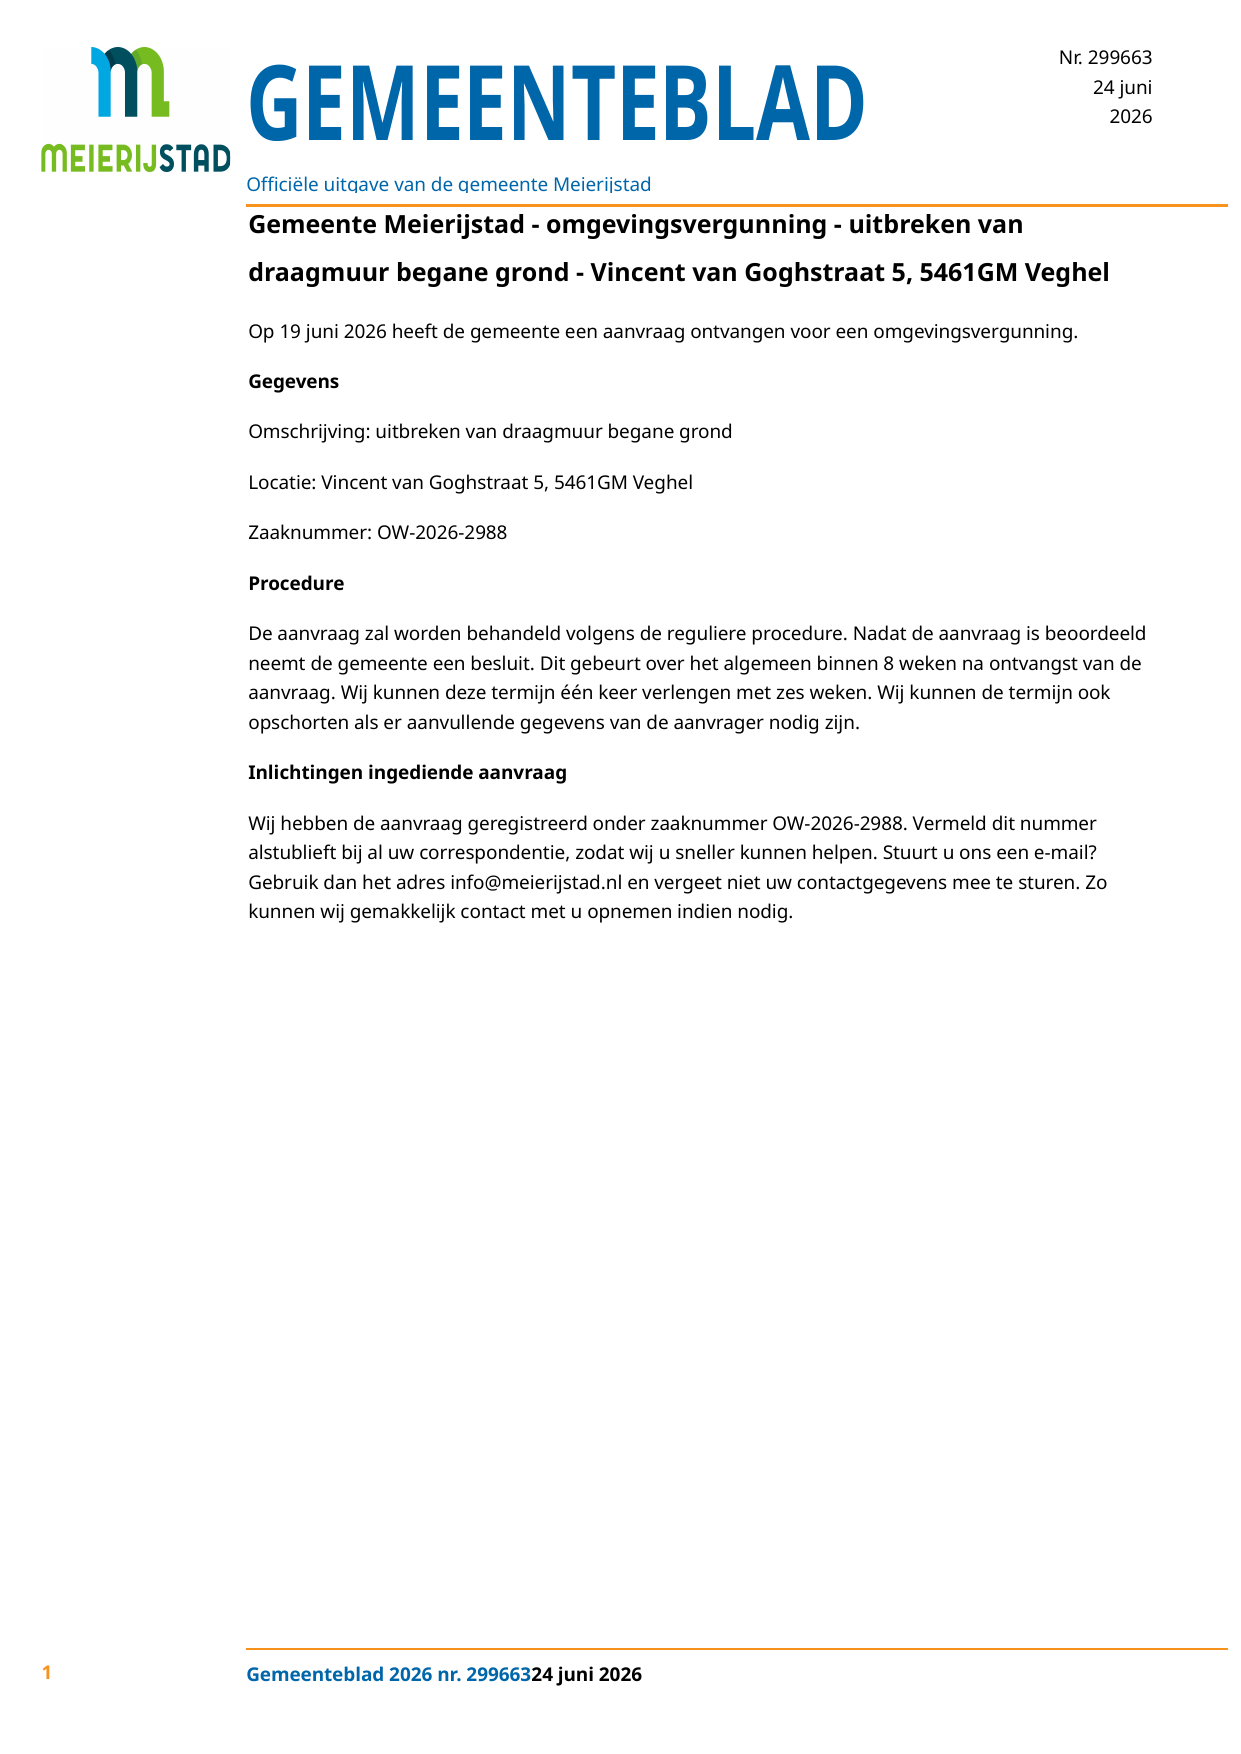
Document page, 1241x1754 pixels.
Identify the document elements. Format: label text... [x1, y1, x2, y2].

text Wij hebben de aanvraag geregistreerd onder zaaknummer OW-2026-2988. Vermeld dit nummer alstublieft bij al uw correspondentie, zodat wij u sneller kunnen helpen. Stuurt u ons een e-mail? Gebruik dan het adres info@meierijstad.nl en vergeet niet uw contactgegevens mee te sturen. Zo kunnen wij gemakkelijk contact met u opnemen indien nodig. [248, 810, 1152, 924]
text Omschrijving: uitbreken van draagmuur begane grond [248, 419, 1152, 444]
text Op 19 juni 2026 heeft de gemeente een aanvraag ontvangen voor een omgevingsvergunning. [248, 318, 1152, 344]
text Procedure [248, 570, 1152, 596]
picture [41, 47, 231, 172]
text Zaaknummer: OW-2026-2988 [248, 519, 1152, 545]
text De aanvraag zal worden behandeld volgens de reguliere procedure. Nadat de aanvraag is beoordeeld neemt de gemeente een besluit. Dit gebeurt over het algemeen binnen 8 weken na ontvangst van de aanvraag. Wij kunnen deze termijn één keer verlengen met zes weken. Wij kunnen de termijn ook opschorten als er aanvullende gegevens van de aanvrager nodig zijn. [248, 620, 1152, 735]
text Gegevens [248, 368, 1152, 394]
text Locatie: Vincent van Goghstraat 5, 5461GM Veghel [248, 469, 1152, 495]
text Gemeente Meierijstad - omgevingsvergunning - uitbreken van draagmuur begane grond - Vincent van Goghstraat 5, 5461GM Veghel [248, 207, 1152, 288]
text Inlichtingen ingediende aanvraag [248, 759, 1152, 785]
